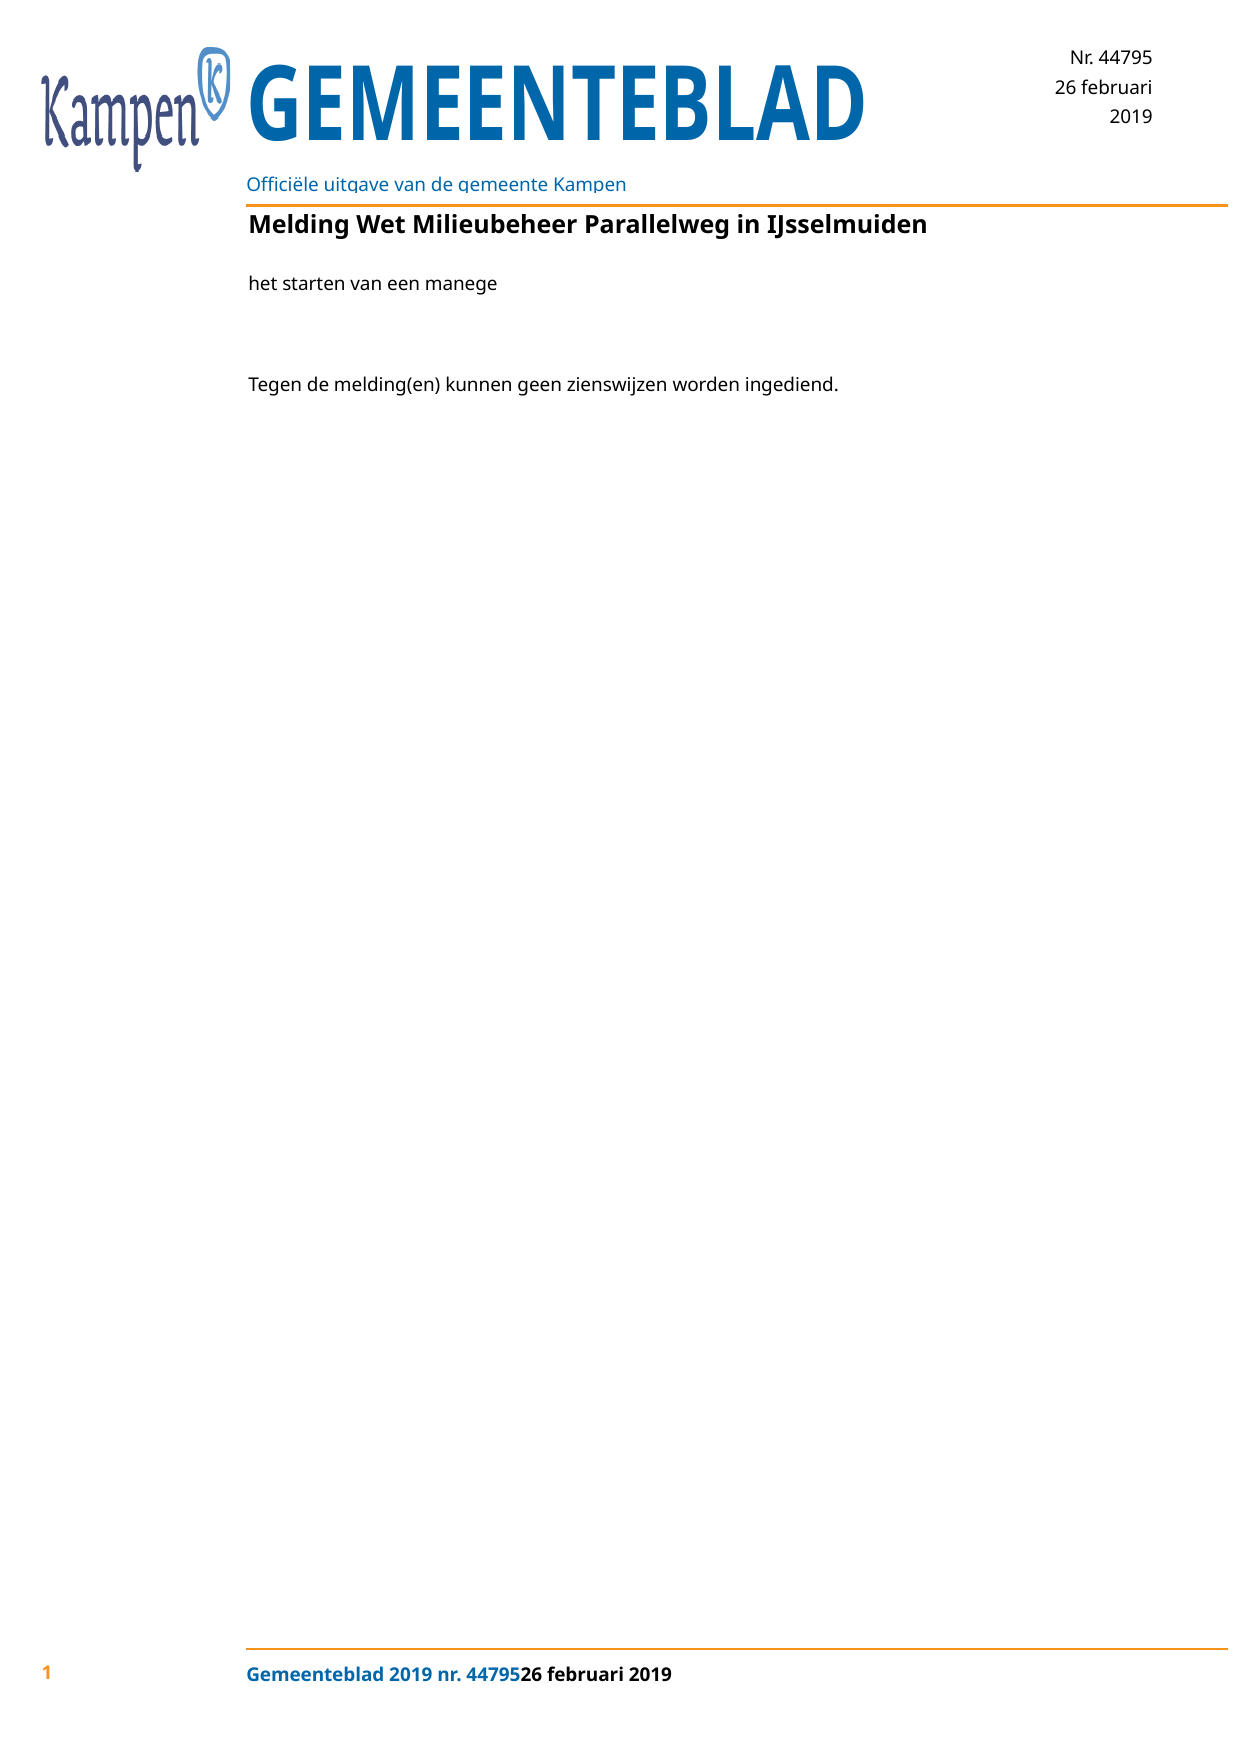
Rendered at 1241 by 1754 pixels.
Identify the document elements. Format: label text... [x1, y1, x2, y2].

picture [41, 47, 231, 172]
text Tegen de melding(en) kunnen geen zienswijzen worden ingediend. [248, 371, 1152, 397]
text het starten van een manege [248, 270, 1152, 296]
text Melding Wet Milieubeheer Parallelweg in IJsselmuiden [248, 207, 1152, 241]
